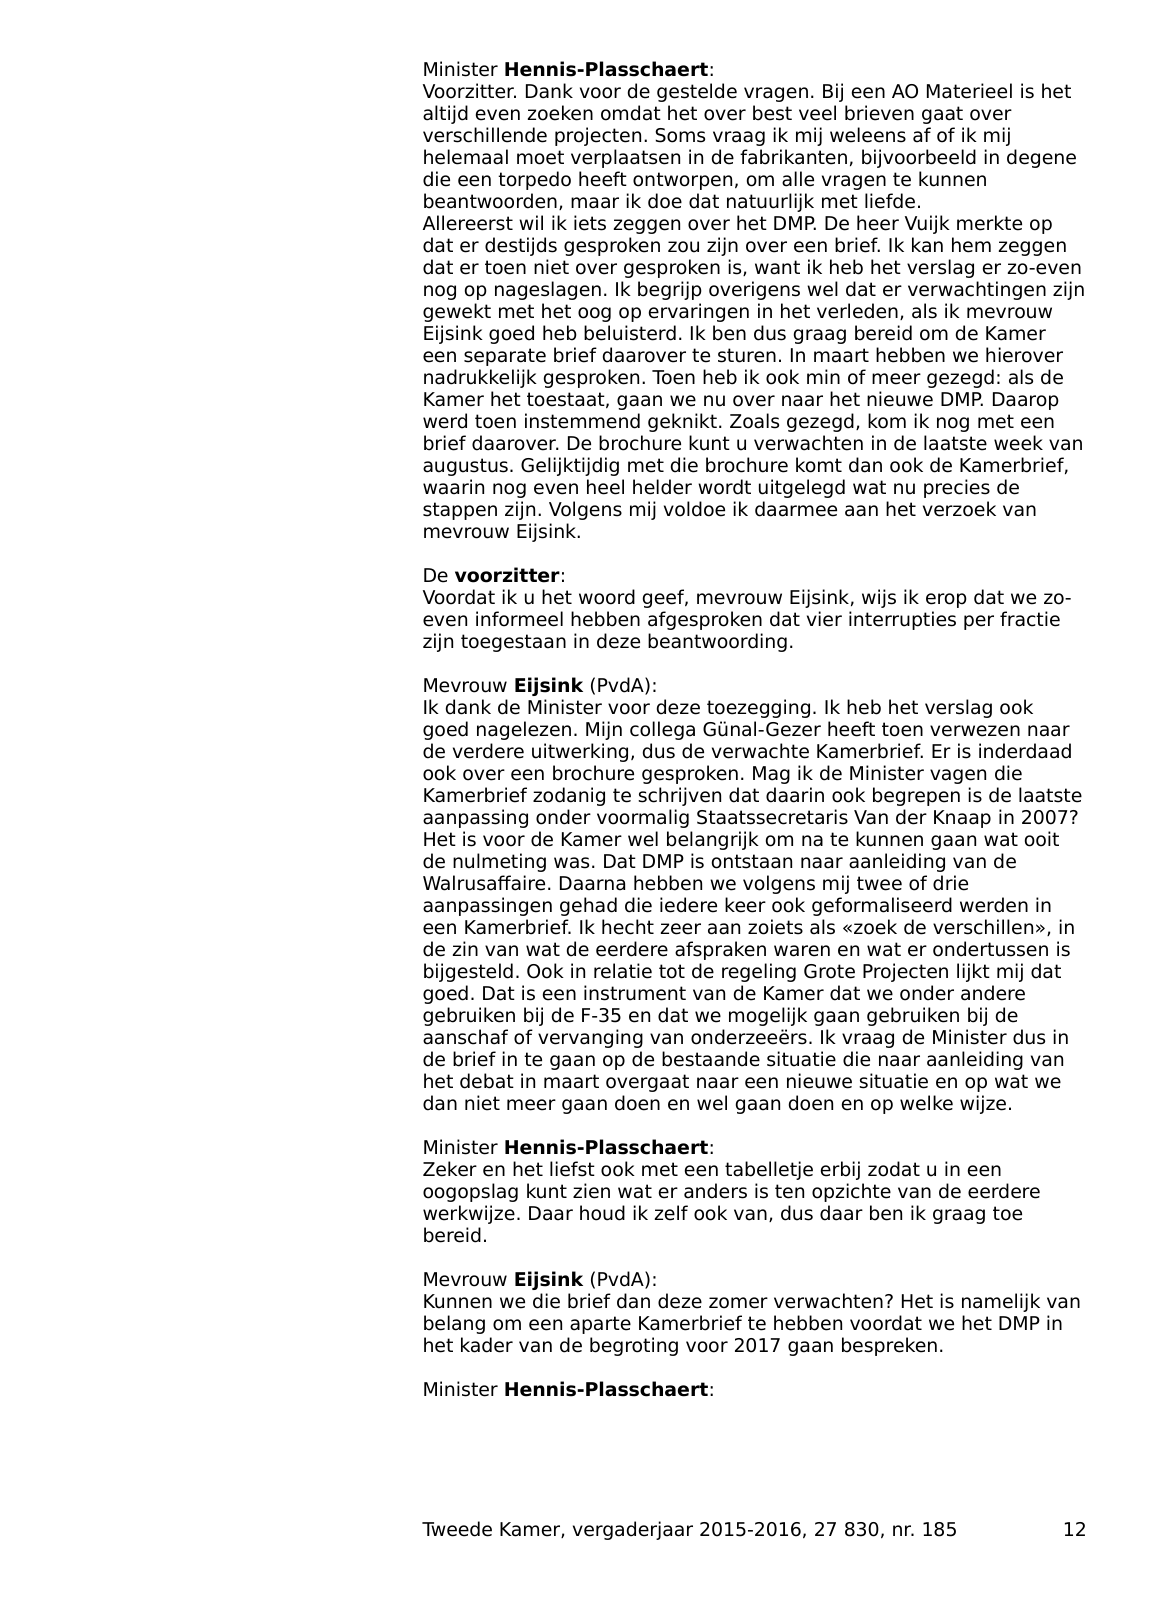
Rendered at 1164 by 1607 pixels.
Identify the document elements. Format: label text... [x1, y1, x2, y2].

text Mevrouw Eijsink (PvdA): [422, 1269, 1087, 1291]
text Minister Hennis-Plasschaert: [422, 1137, 1087, 1159]
text Voordat ik u het woord geef, mevrouw Eijsink, wijs ik erop dat we zo-even informeel hebben afgesproken dat vier interrupties per fractie zijn toegestaan in deze beantwoording. [422, 587, 1087, 653]
text De voorzitter: [422, 565, 1087, 587]
text Allereerst wil ik iets zeggen over het DMP. De heer Vuijk merkte op dat er destijds gesproken zou zijn over een brief. Ik kan hem zeggen dat er toen niet over gesproken is, want ik heb het verslag er zo-even nog op nageslagen. Ik begrijp overigens wel dat er verwachtingen zijn gewekt met het oog op ervaringen in het verleden, als ik mevrouw Eijsink goed heb beluisterd. Ik ben dus graag bereid om de Kamer een separate brief daarover te sturen. In maart hebben we hierover nadrukkelijk gesproken. Toen heb ik ook min of meer gezegd: als de Kamer het toestaat, gaan we nu over naar het nieuwe DMP. Daarop werd toen instemmend geknikt. Zoals gezegd, kom ik nog met een brief daarover. De brochure kunt u verwachten in de laatste week van augustus. Gelijktijdig met die brochure komt dan ook de Kamerbrief, waarin nog even heel helder wordt uitgelegd wat nu precies de stappen zijn. Volgens mij voldoe ik daarmee aan het verzoek van mevrouw Eijsink. [422, 213, 1087, 543]
text Zeker en het liefst ook met een tabelletje erbij zodat u in een oogopslag kunt zien wat er anders is ten opzichte van de eerdere werkwijze. Daar houd ik zelf ook van, dus daar ben ik graag toe bereid. [422, 1159, 1087, 1247]
text Ik dank de Minister voor deze toezegging. Ik heb het verslag ook goed nagelezen. Mijn collega Günal-Gezer heeft toen verwezen naar de verdere uitwerking, dus de verwachte Kamerbrief. Er is inderdaad ook over een brochure gesproken. Mag ik de Minister vagen die Kamerbrief zodanig te schrijven dat daarin ook begrepen is de laatste aanpassing onder voormalig Staatssecretaris Van der Knaap in 2007? Het is voor de Kamer wel belangrijk om na te kunnen gaan wat ooit de nulmeting was. Dat DMP is ontstaan naar aanleiding van de Walrusaffaire. Daarna hebben we volgens mij twee of drie aanpassingen gehad die iedere keer ook geformaliseerd werden in een Kamerbrief. Ik hecht zeer aan zoiets als «zoek de verschillen», in de zin van wat de eerdere afspraken waren en wat er ondertussen is bijgesteld. Ook in relatie tot de regeling Grote Projecten lijkt mij dat goed. Dat is een instrument van de Kamer dat we onder andere gebruiken bij de F-35 en dat we mogelijk gaan gebruiken bij de aanschaf of vervanging van onderzeeërs. Ik vraag de Minister dus in de brief in te gaan op de bestaande situatie die naar aanleiding van het debat in maart overgaat naar een nieuwe situatie en op wat we dan niet meer gaan doen en wel gaan doen en op welke wijze. [422, 697, 1087, 1114]
text Mevrouw Eijsink (PvdA): [422, 675, 1087, 697]
text Minister Hennis-Plasschaert: [422, 59, 1087, 81]
text Minister Hennis-Plasschaert: [422, 1379, 1087, 1401]
text Voorzitter. Dank voor de gestelde vragen. Bij een AO Materieel is het altijd even zoeken omdat het over best veel brieven gaat over verschillende projecten. Soms vraag ik mij weleens af of ik mij helemaal moet verplaatsen in de fabrikanten, bijvoorbeeld in degene die een torpedo heeft ontworpen, om alle vragen te kunnen beantwoorden, maar ik doe dat natuurlijk met liefde. [422, 81, 1087, 213]
text Kunnen we die brief dan deze zomer verwachten? Het is namelijk van belang om een aparte Kamerbrief te hebben voordat we het DMP in het kader van de begroting voor 2017 gaan bespreken. [422, 1291, 1087, 1357]
